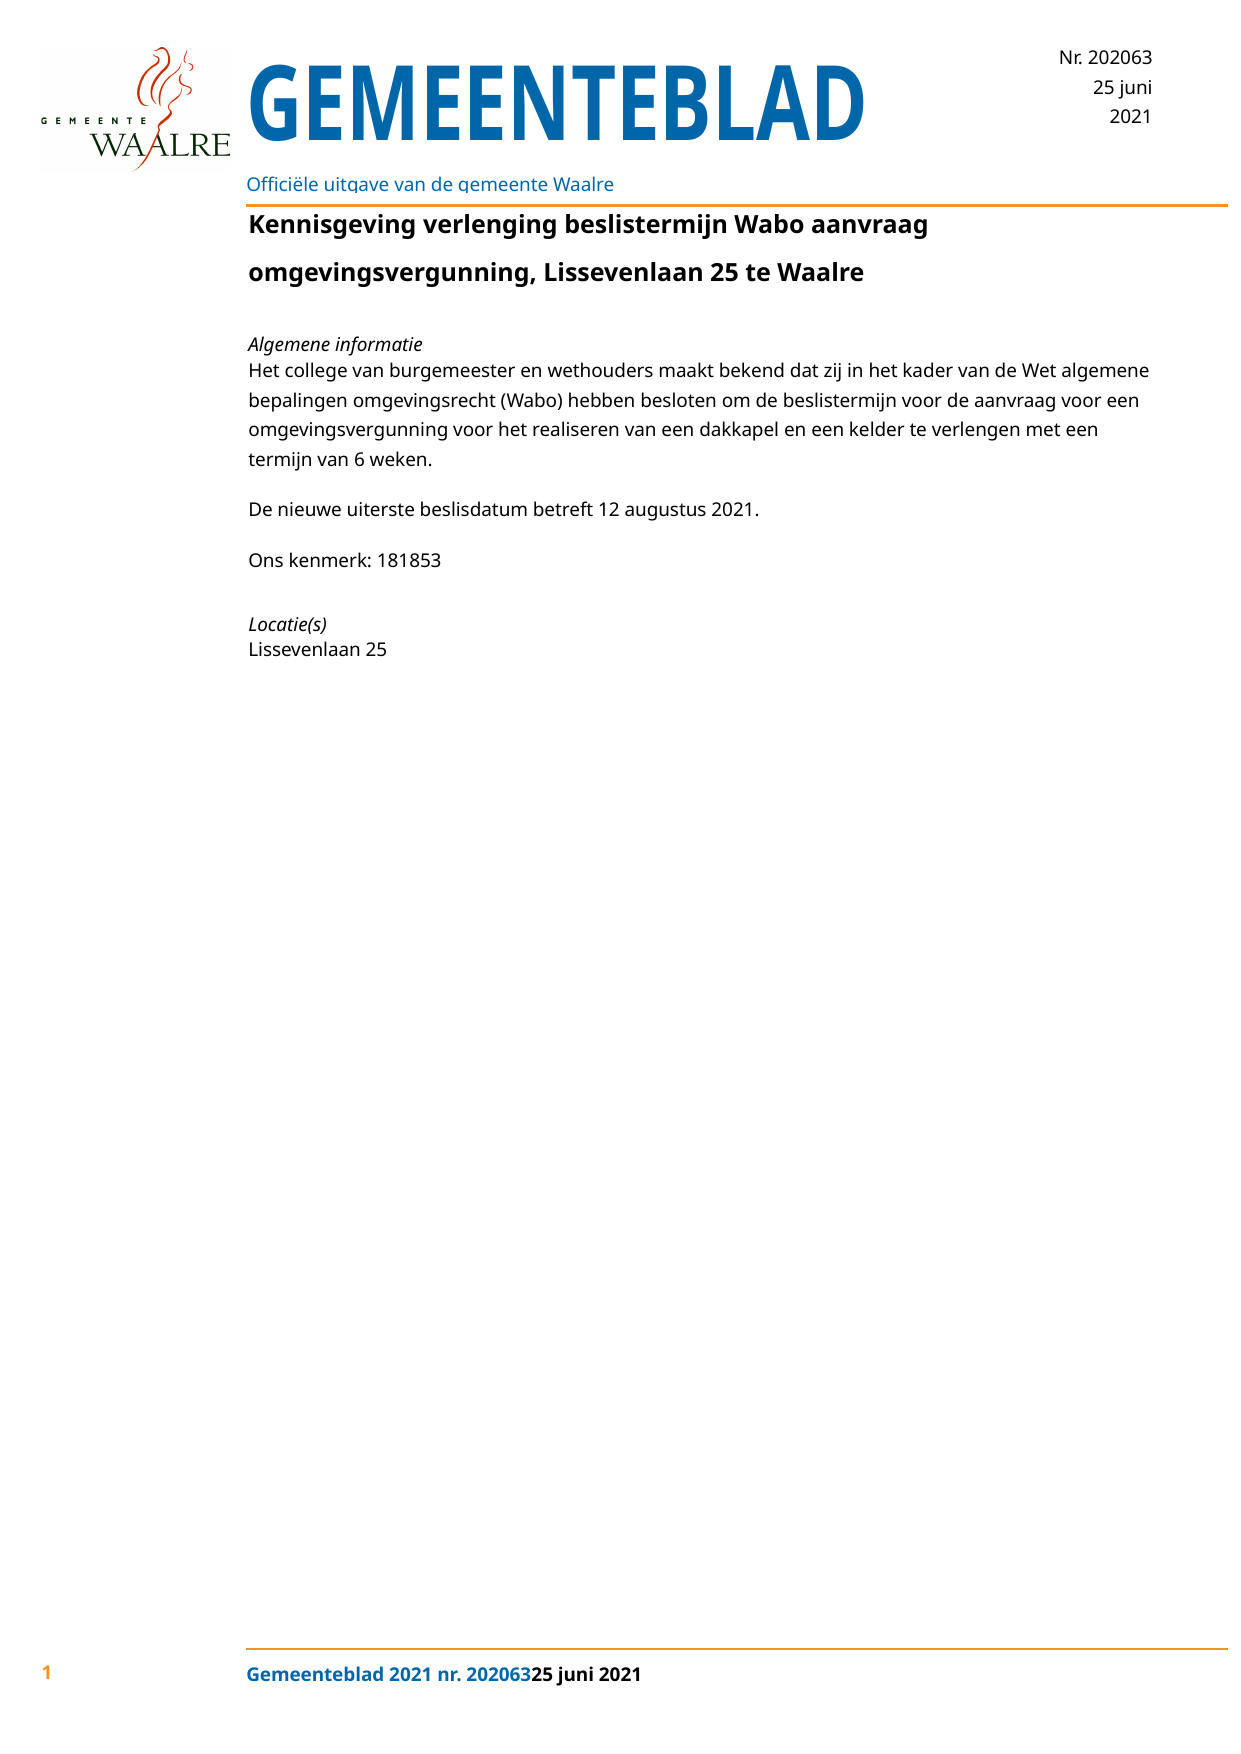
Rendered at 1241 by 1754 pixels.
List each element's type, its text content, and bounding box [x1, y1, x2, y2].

picture [41, 47, 231, 172]
text Locatie(s) [248, 611, 1152, 636]
text Lissevenlaan 25 [248, 636, 1152, 662]
text Ons kenmerk: 181853 [248, 547, 1152, 572]
text Het college van burgemeester en wethouders maakt bekend dat zij in het kader van de Wet algemene bepalingen omgevingsrecht (Wabo) hebben besloten om de beslistermijn voor de aanvraag voor een omgevingsvergunning voor het realiseren van een dakkapel en een kelder te verlengen met een termijn van 6 weken. [248, 357, 1152, 472]
text De nieuwe uiterste beslisdatum betreft 12 augustus 2021. [248, 496, 1152, 522]
text Kennisgeving verlenging beslistermijn Wabo aanvraag omgevingsvergunning, Lissevenlaan 25 te Waalre [248, 207, 1152, 288]
text Algemene informatie [248, 331, 1152, 357]
